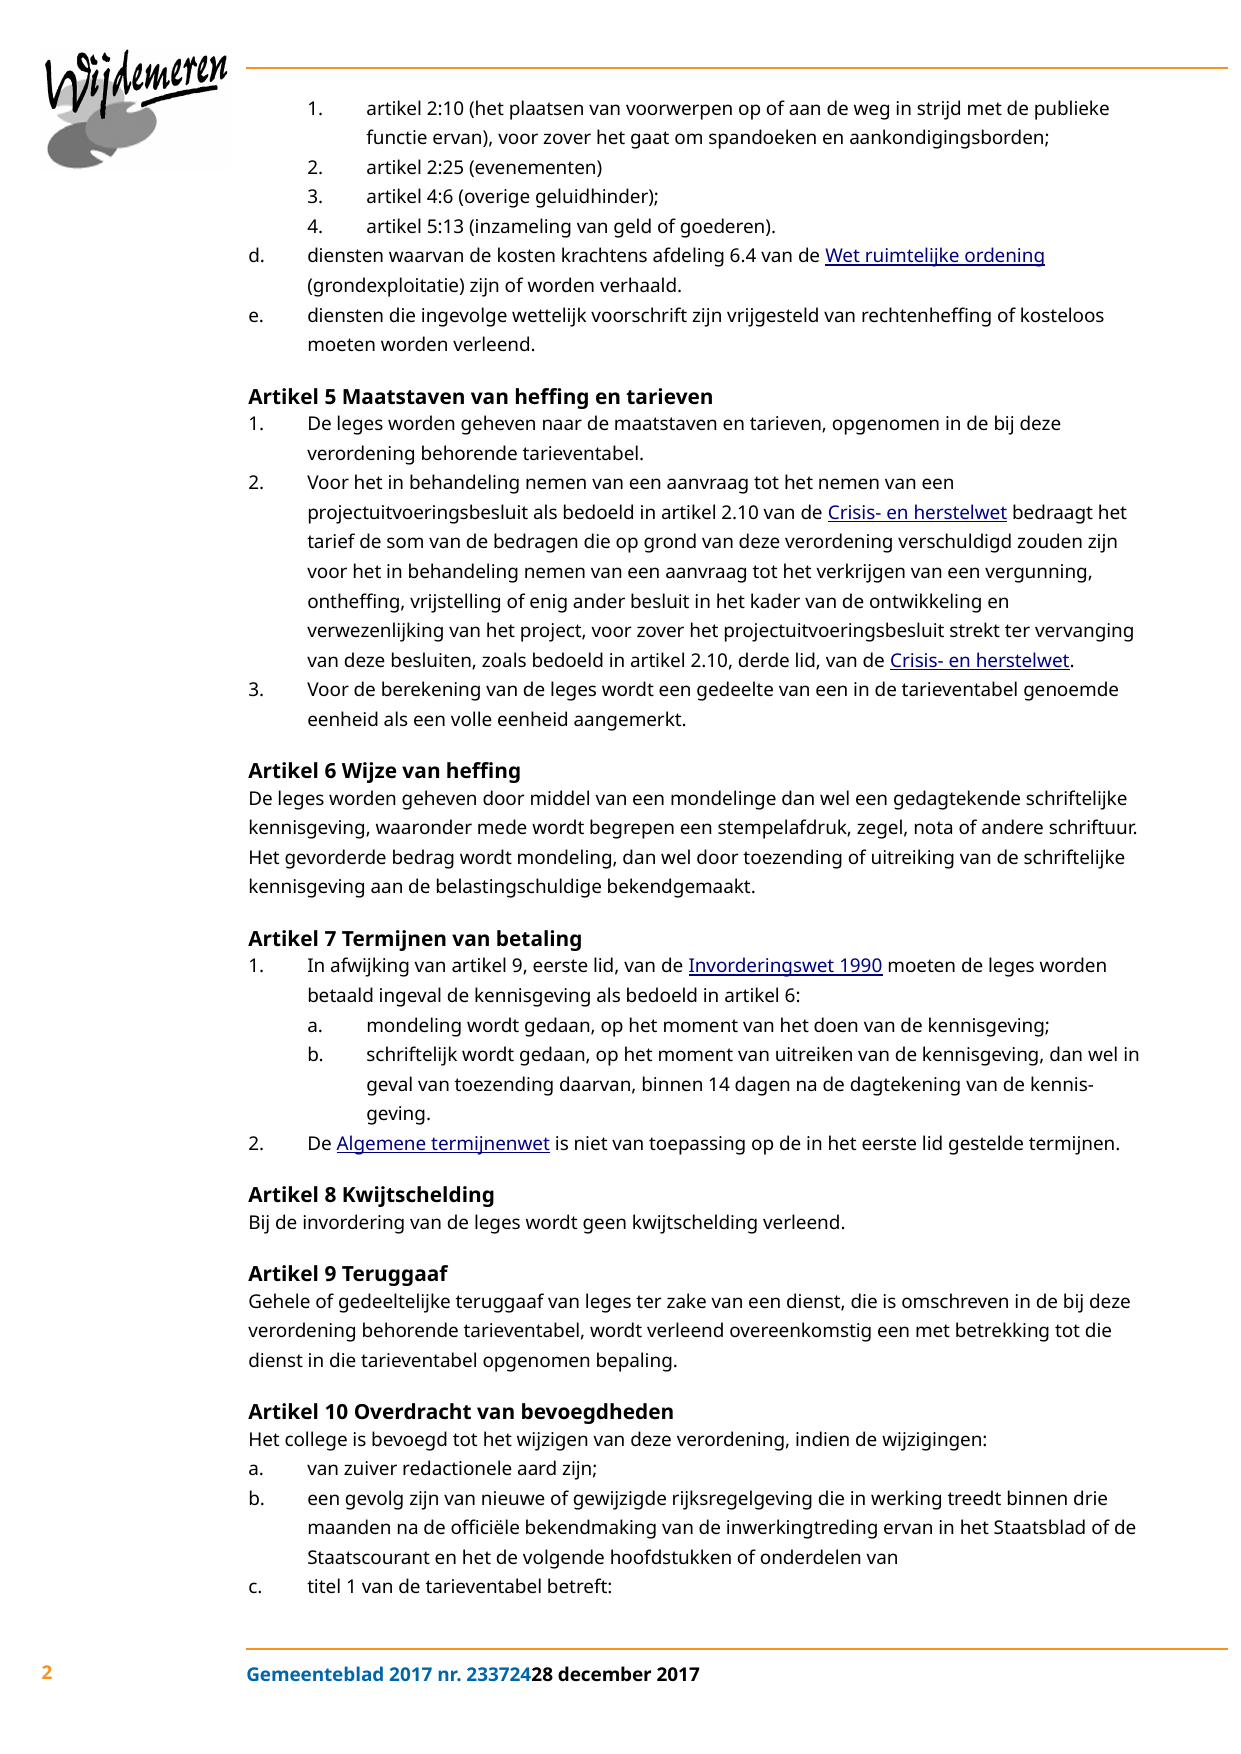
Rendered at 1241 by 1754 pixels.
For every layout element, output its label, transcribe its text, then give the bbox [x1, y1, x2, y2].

list Voor de berekening van de leges wordt een gedeelte van een in de tarieventabel genoemde eenheid als een volle eenheid aangemerkt. [248, 677, 1152, 732]
list In afwijking van artikel 9, eerste lid, van de Invorderingswet 1990 moeten de leges worden betaald ingeval de kennisgeving als bedoeld in artikel 6: [248, 953, 1152, 1008]
list schriftelijk wordt gedaan, op het moment van uitreiken van de kennisgeving, dan wel in geval van toezending daarvan, binnen 14 dagen na de dagtekening van de kennis-geving. [307, 1041, 1152, 1126]
text Artikel 8 Kwijtschelding [248, 1181, 1152, 1209]
text Bij de invordering van de leges wordt geen kwijtschelding verleend. [248, 1209, 1152, 1235]
picture [41, 47, 231, 172]
list artikel 2:25 (evenementen) [307, 154, 1152, 180]
text Artikel 5 Maatstaven van heffing en tarieven [248, 382, 1152, 410]
text Artikel 10 Overdracht van bevoegdheden [248, 1397, 1152, 1426]
list van zuiver redactionele aard zijn; [248, 1455, 1152, 1481]
text Het college is bevoegd tot het wijzigen van deze verordening, indien de wijzigingen: [248, 1426, 1152, 1452]
list een gevolg zijn van nieuwe of gewijzigde rijksregelgeving die in werking treedt binnen drie maanden na de officiële bekendmaking van de inwerkingtreding ervan in het Staatsblad of de Staatscourant en het de volgende hoofdstukken of onderdelen van [248, 1485, 1152, 1570]
list diensten die ingevolge wettelijk voorschrift zijn vrijgesteld van rechtenheffing of kosteloos moeten worden verleend. [248, 302, 1152, 357]
text Artikel 6 Wijze van heffing [248, 757, 1152, 785]
list De leges worden geheven naar de maatstaven en tarieven, opgenomen in de bij deze verordening behorende tarieventabel. [248, 410, 1152, 466]
list titel 1 van de tarieventabel betreft: [248, 1574, 1152, 1599]
text De leges worden geheven door middel van een mondelinge dan wel een gedagtekende schriftelijke kennisgeving, waaronder mede wordt begrepen een stempelafdruk, zegel, nota of andere schriftuur. Het gevorderde bedrag wordt mondeling, dan wel door toezending of uitreiking van de schriftelijke kennisgeving aan de belastingschuldige bekendgemaakt. [248, 785, 1152, 899]
list artikel 5:13 (inzameling van geld of goederen). [307, 213, 1152, 239]
list diensten waarvan de kosten krachtens afdeling 6.4 van de Wet ruimtelijke ordening (grondexploitatie) zijn of worden verhaald. [248, 243, 1152, 298]
list mondeling wordt gedaan, op het moment van het doen van de kennisgeving; [307, 1012, 1152, 1037]
text Artikel 9 Teruggaaf [248, 1259, 1152, 1288]
list De Algemene termijnenwet is niet van toepassing op de in het eerste lid gestelde termijnen. [248, 1130, 1152, 1156]
list artikel 2:10 (het plaatsen van voorwerpen op of aan de weg in strijd met de publieke functie ervan), voor zover het gaat om spandoeken en aankondigingsborden; [307, 95, 1152, 150]
text Gehele of gedeeltelijke teruggaaf van leges ter zake van een dienst, die is omschreven in de bij deze verordening behorende tarieventabel, wordt verleend overeenkomstig een met betrekking tot die dienst in die tarieventabel opgenomen bepaling. [248, 1288, 1152, 1373]
list artikel 4:6 (overige geluidhinder); [307, 183, 1152, 209]
text Artikel 7 Termijnen van betaling [248, 924, 1152, 953]
list Voor het in behandeling nemen van een aanvraag tot het nemen van een projectuitvoeringsbesluit als bedoeld in artikel 2.10 van de Crisis- en herstelwet bedraagt het tarief de som van de bedragen die op grond van deze verordening verschuldigd zouden zijn voor het in behandeling nemen van een aanvraag tot het verkrijgen van een vergunning, ontheffing, vrijstelling of enig ander besluit in het kader van de ontwikkeling en verwezenlijking van het project, voor zover het projectuitvoeringsbesluit strekt ter vervanging van deze besluiten, zoals bedoeld in artikel 2.10, derde lid, van de Crisis- en herstelwet. [248, 469, 1152, 673]
